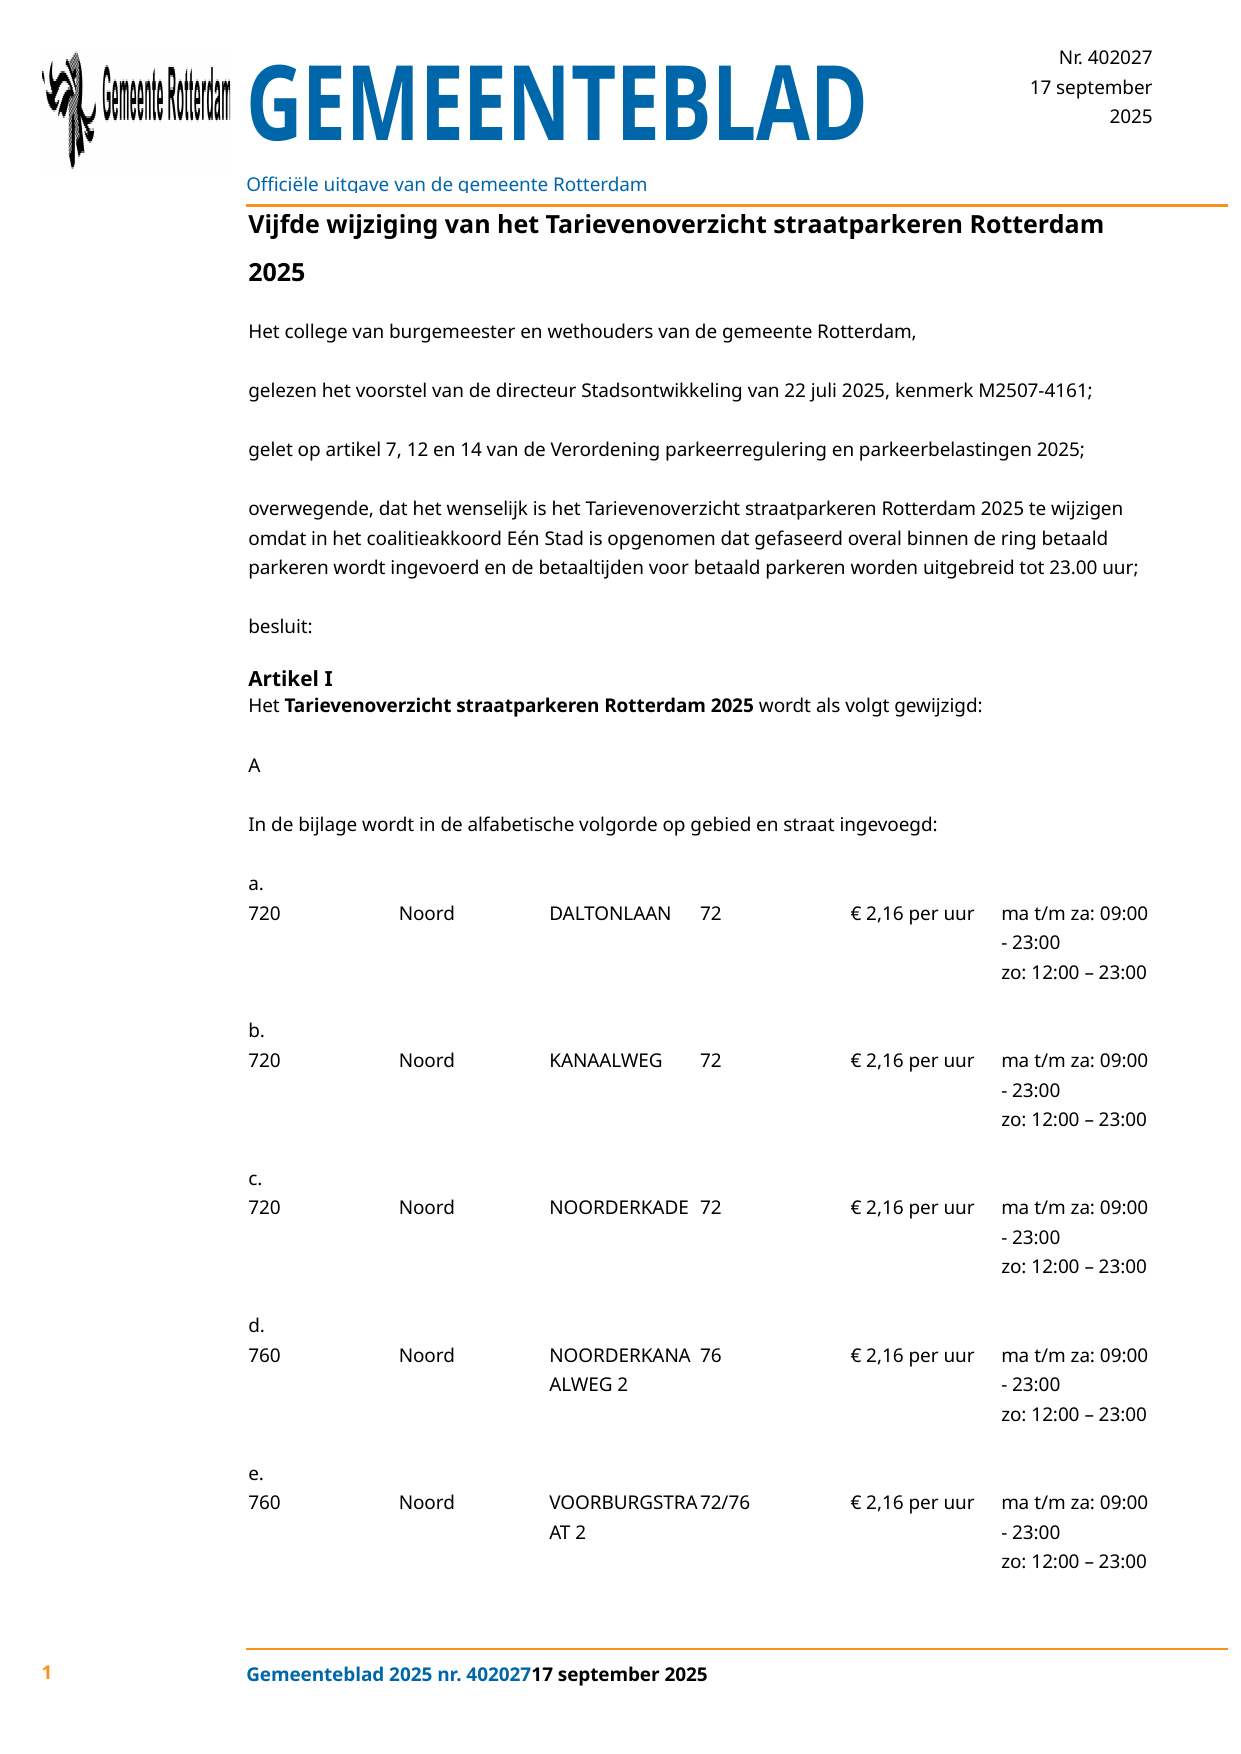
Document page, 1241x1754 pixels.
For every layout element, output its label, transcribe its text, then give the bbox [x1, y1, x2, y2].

table_header NOORDERKADE [549, 1195, 700, 1279]
table_header € 2,16 per uur [850, 1489, 1001, 1574]
table_header DALTONLAAN [549, 900, 700, 985]
text Artikel I [248, 664, 1152, 693]
table_header ma t/m za: 09:00 - 23:00 zo: 12:00 – 23:00 [1001, 1195, 1152, 1279]
picture [41, 47, 231, 172]
table_header Noord [399, 1342, 549, 1427]
table_header 760 [248, 1342, 398, 1427]
text c. [248, 1165, 1152, 1191]
table_header Noord [399, 1047, 549, 1132]
table_header € 2,16 per uur [850, 1047, 1001, 1132]
table_header ma t/m za: 09:00 - 23:00 zo: 12:00 – 23:00 [1001, 1047, 1152, 1132]
text Het college van burgemeester en wethouders van de gemeente Rotterdam, [248, 318, 1152, 344]
table_header € 2,16 per uur [850, 1195, 1001, 1279]
text besluit: [248, 614, 1152, 639]
text gelezen het voorstel van de directeur Stadsontwikkeling van 22 juli 2025, kenmerk M2507-4161; [248, 377, 1152, 403]
text d. [248, 1312, 1152, 1338]
table_header Noord [399, 1195, 549, 1279]
text e. [248, 1460, 1152, 1485]
text Vijfde wijziging van het Tarievenoverzicht straatparkeren Rotterdam 2025 [248, 207, 1152, 288]
table_header 760 [248, 1489, 398, 1574]
table_header 72 [700, 1047, 850, 1132]
table_header 72 [700, 1195, 850, 1279]
table_header 720 [248, 1047, 398, 1132]
table_header ma t/m za: 09:00 - 23:00 zo: 12:00 – 23:00 [1001, 1342, 1152, 1427]
text Het Tarievenoverzicht straatparkeren Rotterdam 2025 wordt als volgt gewijzigd: [248, 693, 1152, 718]
table_header Noord [399, 1489, 549, 1574]
table_header KANAALWEG [549, 1047, 700, 1132]
table_header ma t/m za: 09:00 - 23:00 zo: 12:00 – 23:00 [1001, 900, 1152, 985]
table_header 76 [700, 1342, 850, 1427]
text b. [248, 1017, 1152, 1043]
text overwegende, dat het wenselijk is het Tarievenoverzicht straatparkeren Rotterdam 2025 te wijzigen omdat in het coalitieakkoord Eén Stad is opgenomen dat gefaseerd overal binnen de ring betaald parkeren wordt ingevoerd en de betaaltijden voor betaald parkeren worden uitgebreid tot 23.00 uur; [248, 495, 1152, 580]
table_header ma t/m za: 09:00 - 23:00 zo: 12:00 – 23:00 [1001, 1489, 1152, 1574]
table_header Noord [399, 900, 549, 985]
table_header € 2,16 per uur [850, 900, 1001, 985]
text a. [248, 870, 1152, 896]
table_header NOORDERKANAALWEG 2 [549, 1342, 700, 1427]
table_header VOORBURGSTRAAT 2 [549, 1489, 700, 1574]
text gelet op artikel 7, 12 en 14 van de Verordening parkeerregulering en parkeerbelastingen 2025; [248, 436, 1152, 462]
table_header € 2,16 per uur [850, 1342, 1001, 1427]
text In de bijlage wordt in de alfabetische volgorde op gebied en straat ingevoegd: [248, 811, 1152, 837]
text A [248, 752, 1152, 777]
table_header 72 [700, 900, 850, 985]
table_header 720 [248, 900, 398, 985]
table_header 72/76 [700, 1489, 850, 1574]
table_header 720 [248, 1195, 398, 1279]
